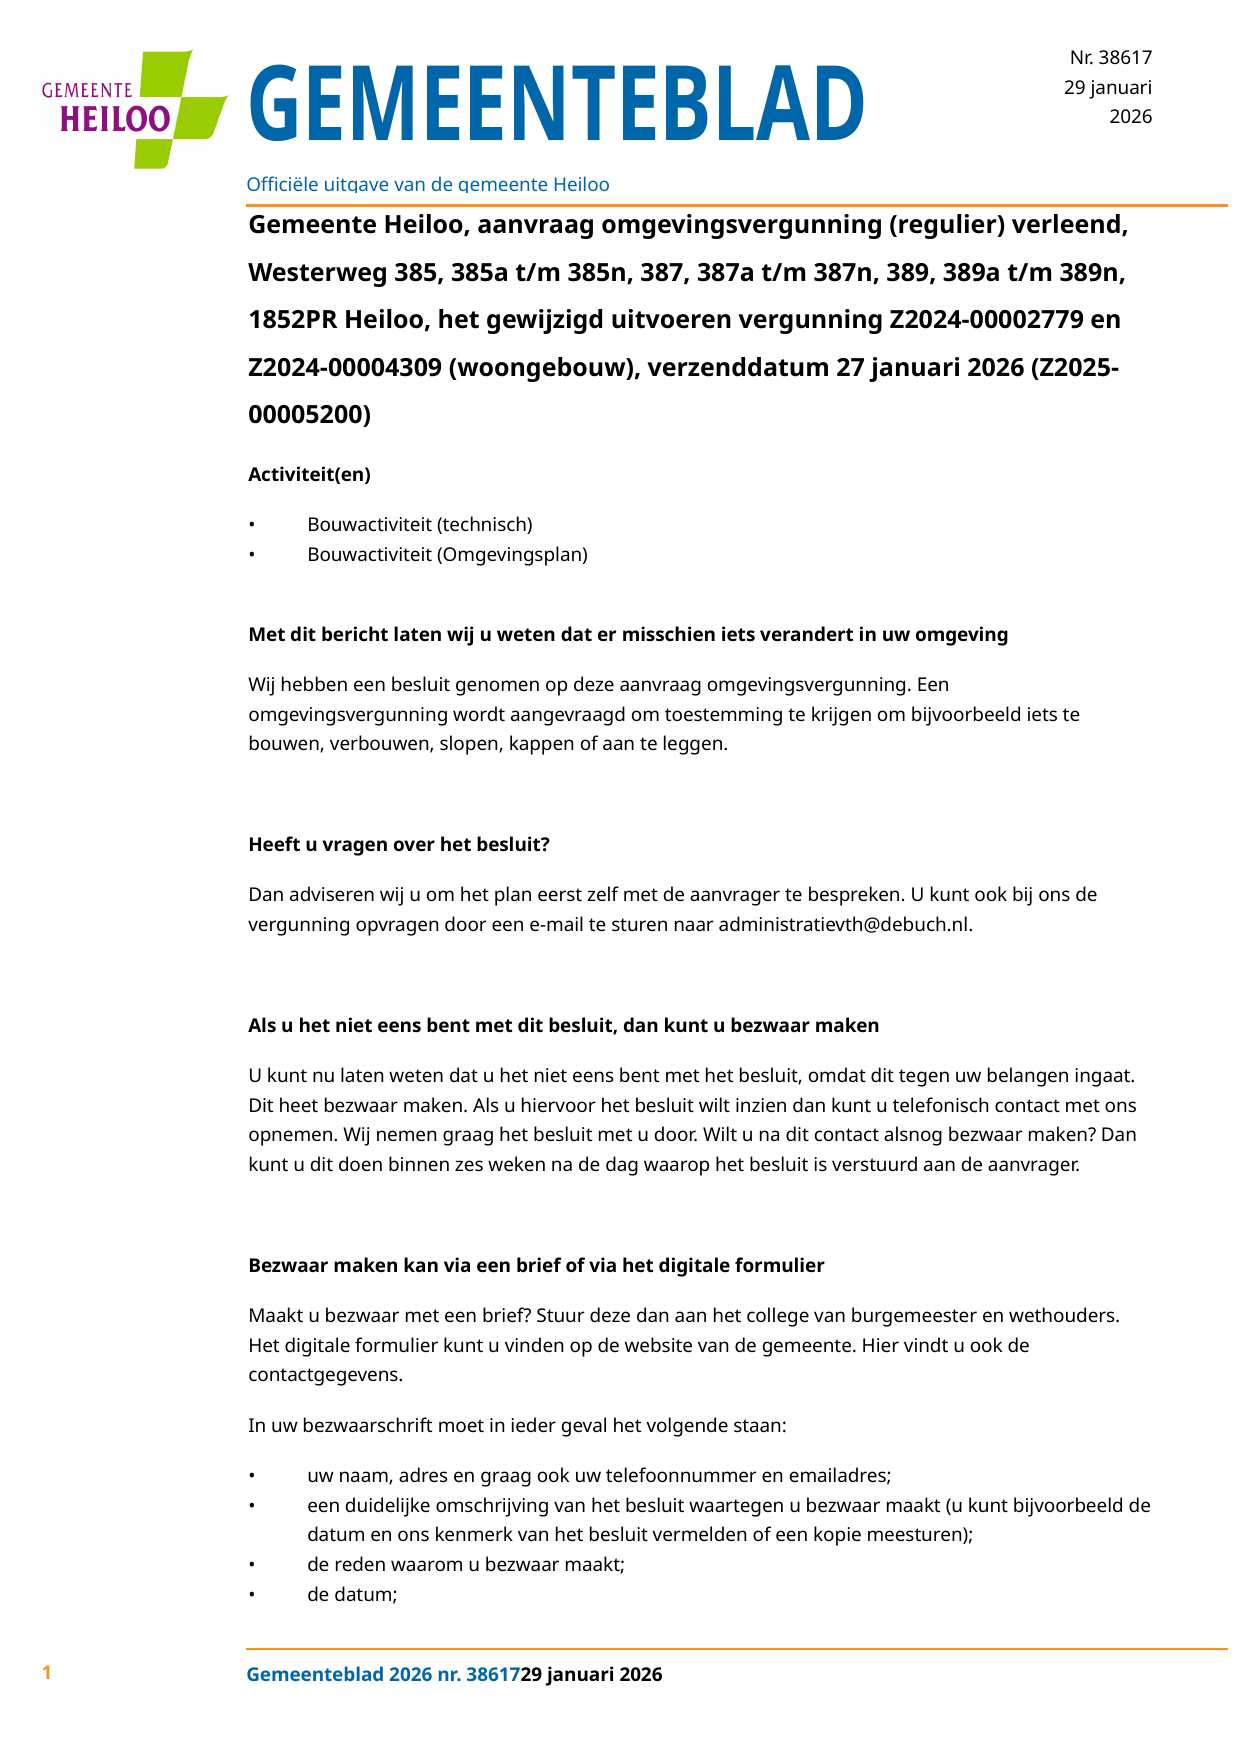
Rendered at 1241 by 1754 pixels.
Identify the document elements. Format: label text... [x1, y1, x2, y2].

text In uw bezwaarschrift moet in ieder geval het volgende staan: [248, 1412, 1152, 1438]
list een duidelijke omschrijving van het besluit waartegen u bezwaar maakt (u kunt bijvoorbeeld de datum en ons kenmerk van het besluit vermelden of een kopie meesturen); [248, 1492, 1152, 1547]
text Heeft u vragen over het besluit? [248, 831, 1152, 857]
text Gemeente Heiloo, aanvraag omgevingsvergunning (regulier) verleend, Westerweg 385, 385a t/m 385n, 387, 387a t/m 387n, 389, 389a t/m 389n, 1852PR Heiloo, het gewijzigd uitvoeren vergunning Z2024-00002779 en Z2024-00004309 (woongebouw), verzenddatum 27 januari 2026 (Z2025-00005200) [248, 207, 1152, 431]
list Bouwactiviteit (Omgevingsplan) [248, 541, 1152, 566]
list uw naam, adres en graag ook uw telefoonnummer en emailadres; [248, 1462, 1152, 1488]
list de datum; [248, 1581, 1152, 1606]
list Bouwactiviteit (technisch) [248, 511, 1152, 537]
picture [41, 47, 231, 172]
text Activiteit(en) [248, 461, 1152, 486]
text Maakt u bezwaar met een brief? Stuur deze dan aan het college van burgemeester en wethouders. Het digitale formulier kunt u vinden op de website van de gemeente. Hier vindt u ook de contactgegevens. [248, 1302, 1152, 1387]
text Met dit bericht laten wij u weten dat er misschien iets verandert in uw omgeving [248, 621, 1152, 646]
text Bezwaar maken kan via een brief of via het digitale formulier [248, 1252, 1152, 1278]
text Als u het niet eens bent met dit besluit, dan kunt u bezwaar maken [248, 1012, 1152, 1038]
list de reden waarom u bezwaar maakt; [248, 1551, 1152, 1577]
text Wij hebben een besluit genomen op deze aanvraag omgevingsvergunning. Een omgevingsvergunning wordt aangevraagd om toestemming te krijgen om bijvoorbeeld iets te bouwen, verbouwen, slopen, kappen of aan te leggen. [248, 671, 1152, 756]
text U kunt nu laten weten dat u het niet eens bent met het besluit, omdat dit tegen uw belangen ingaat. Dit heet bezwaar maken. Als u hiervoor het besluit wilt inzien dan kunt u telefonisch contact met ons opnemen. Wij nemen graag het besluit met u door. Wilt u na dit contact alsnog bezwaar maken? Dan kunt u dit doen binnen zes weken na de dag waarop het besluit is verstuurd aan de aanvrager. [248, 1062, 1152, 1177]
text Dan adviseren wij u om het plan eerst zelf met de aanvrager te bespreken. U kunt ook bij ons de vergunning opvragen door een e-mail te sturen naar administratievth@debuch.nl. [248, 882, 1152, 937]
